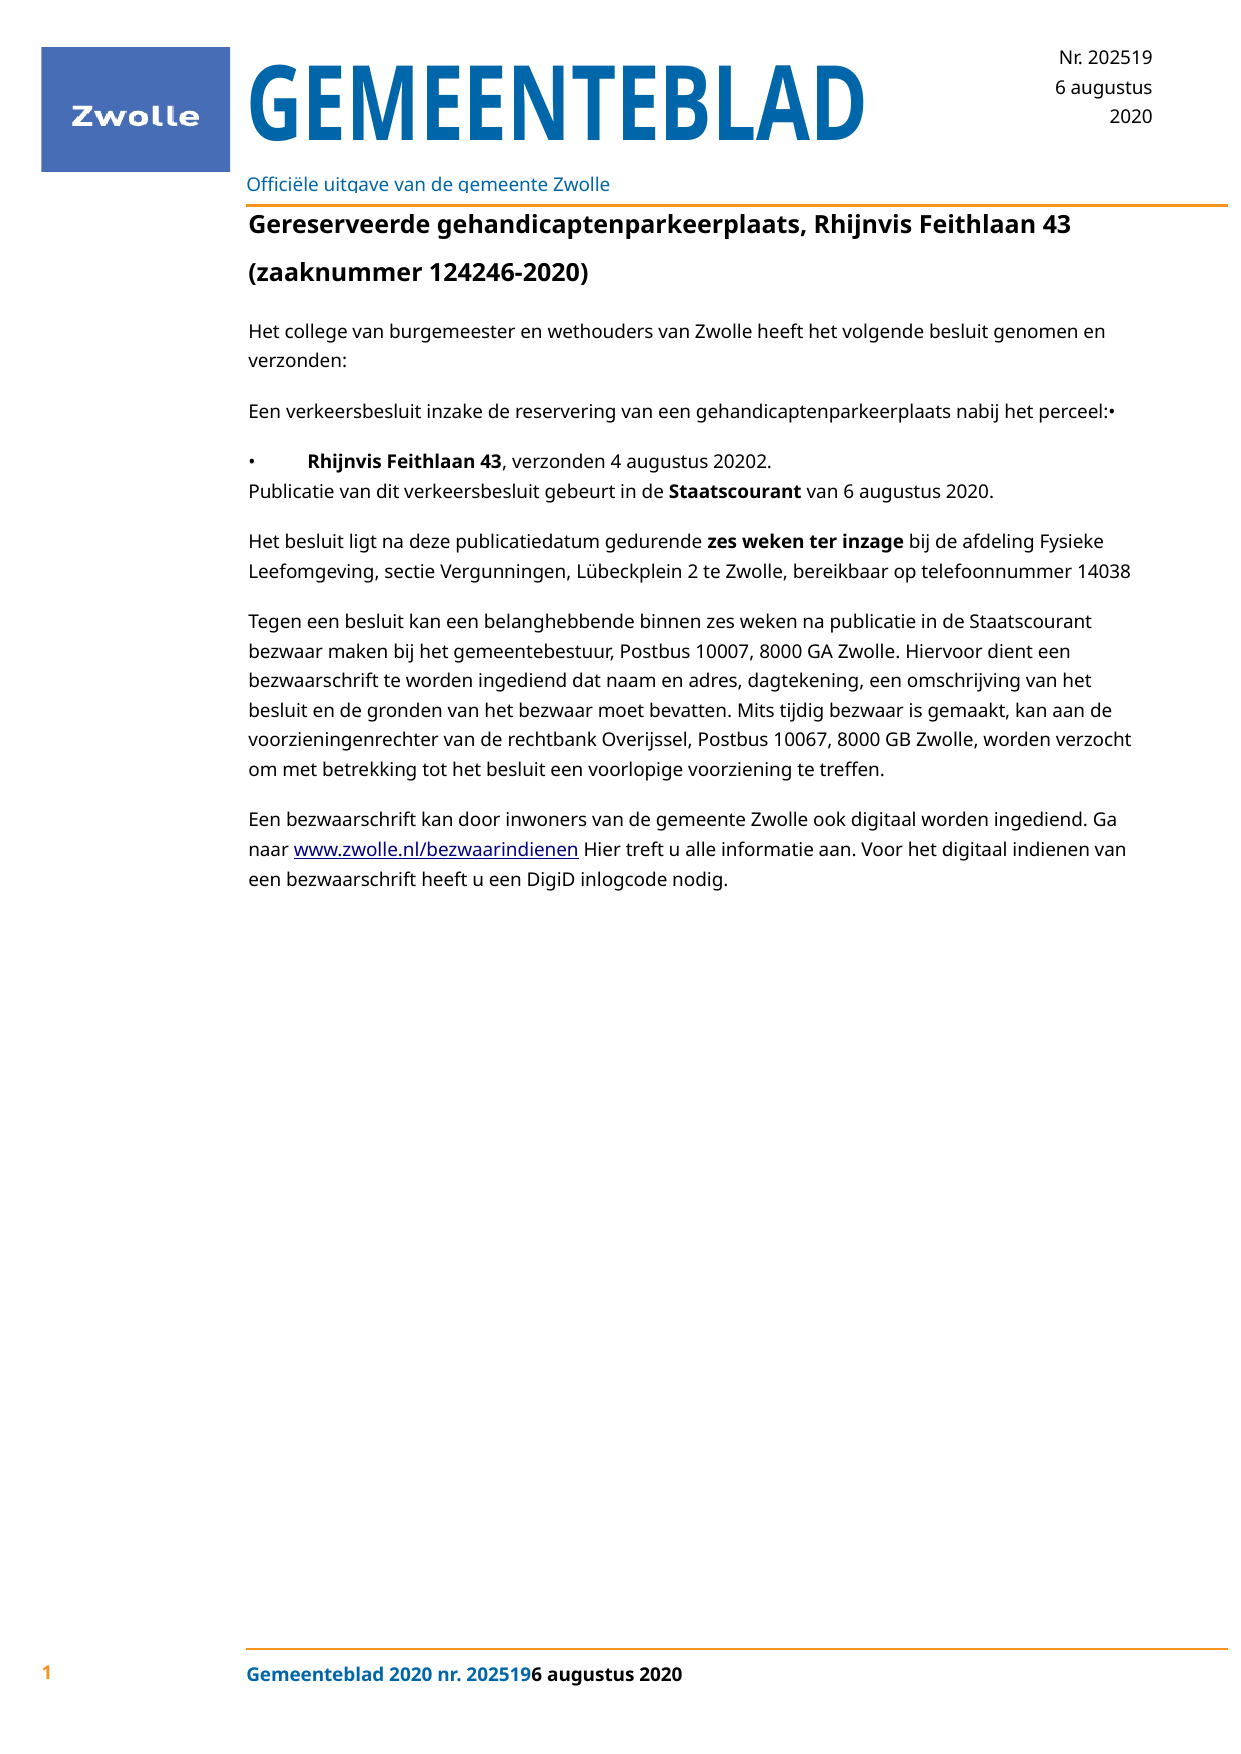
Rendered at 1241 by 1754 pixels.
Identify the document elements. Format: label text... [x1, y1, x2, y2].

picture [41, 47, 231, 172]
text Het college van burgemeester en wethouders van Zwolle heeft het volgende besluit genomen en verzonden: [248, 318, 1152, 373]
list Rhijnvis Feithlaan 43, verzonden 4 augustus 20202. [248, 448, 1152, 474]
text Een bezwaarschrift kan door inwoners van de gemeente Zwolle ook digitaal worden ingediend. Ga naar www.zwolle.nl/bezwaarindienen Hier treft u alle informatie aan. Voor het digitaal indienen van een bezwaarschrift heeft u een DigiD inlogcode nodig. [248, 807, 1152, 892]
text Een verkeersbesluit inzake de reservering van een gehandicaptenparkeerplaats nabij het perceel:• [248, 398, 1152, 424]
text Gereserveerde gehandicaptenparkeerplaats, Rhijnvis Feithlaan 43 (zaaknummer 124246-2020) [248, 207, 1152, 288]
text Publicatie van dit verkeersbesluit gebeurt in de Staatscourant van 6 augustus 2020. [248, 478, 1152, 504]
text Tegen een besluit kan een belanghebbende binnen zes weken na publicatie in de Staatscourant bezwaar maken bij het gemeentebestuur, Postbus 10007, 8000 GA Zwolle. Hiervoor dient een bezwaarschrift te worden ingediend dat naam en adres, dagtekening, een omschrijving van het besluit en de gronden van het bezwaar moet bevatten. Mits tijdig bezwaar is gemaakt, kan aan de voorzieningenrechter van de rechtbank Overijssel, Postbus 10067, 8000 GB Zwolle, worden verzocht om met betrekking tot het besluit een voorlopige voorziening te treffen. [248, 608, 1152, 782]
text Het besluit ligt na deze publicatiedatum gedurende zes weken ter inzage bij de afdeling Fysieke Leefomgeving, sectie Vergunningen, Lübeckplein 2 te Zwolle, bereikbaar op telefoonnummer 14038 [248, 528, 1152, 584]
